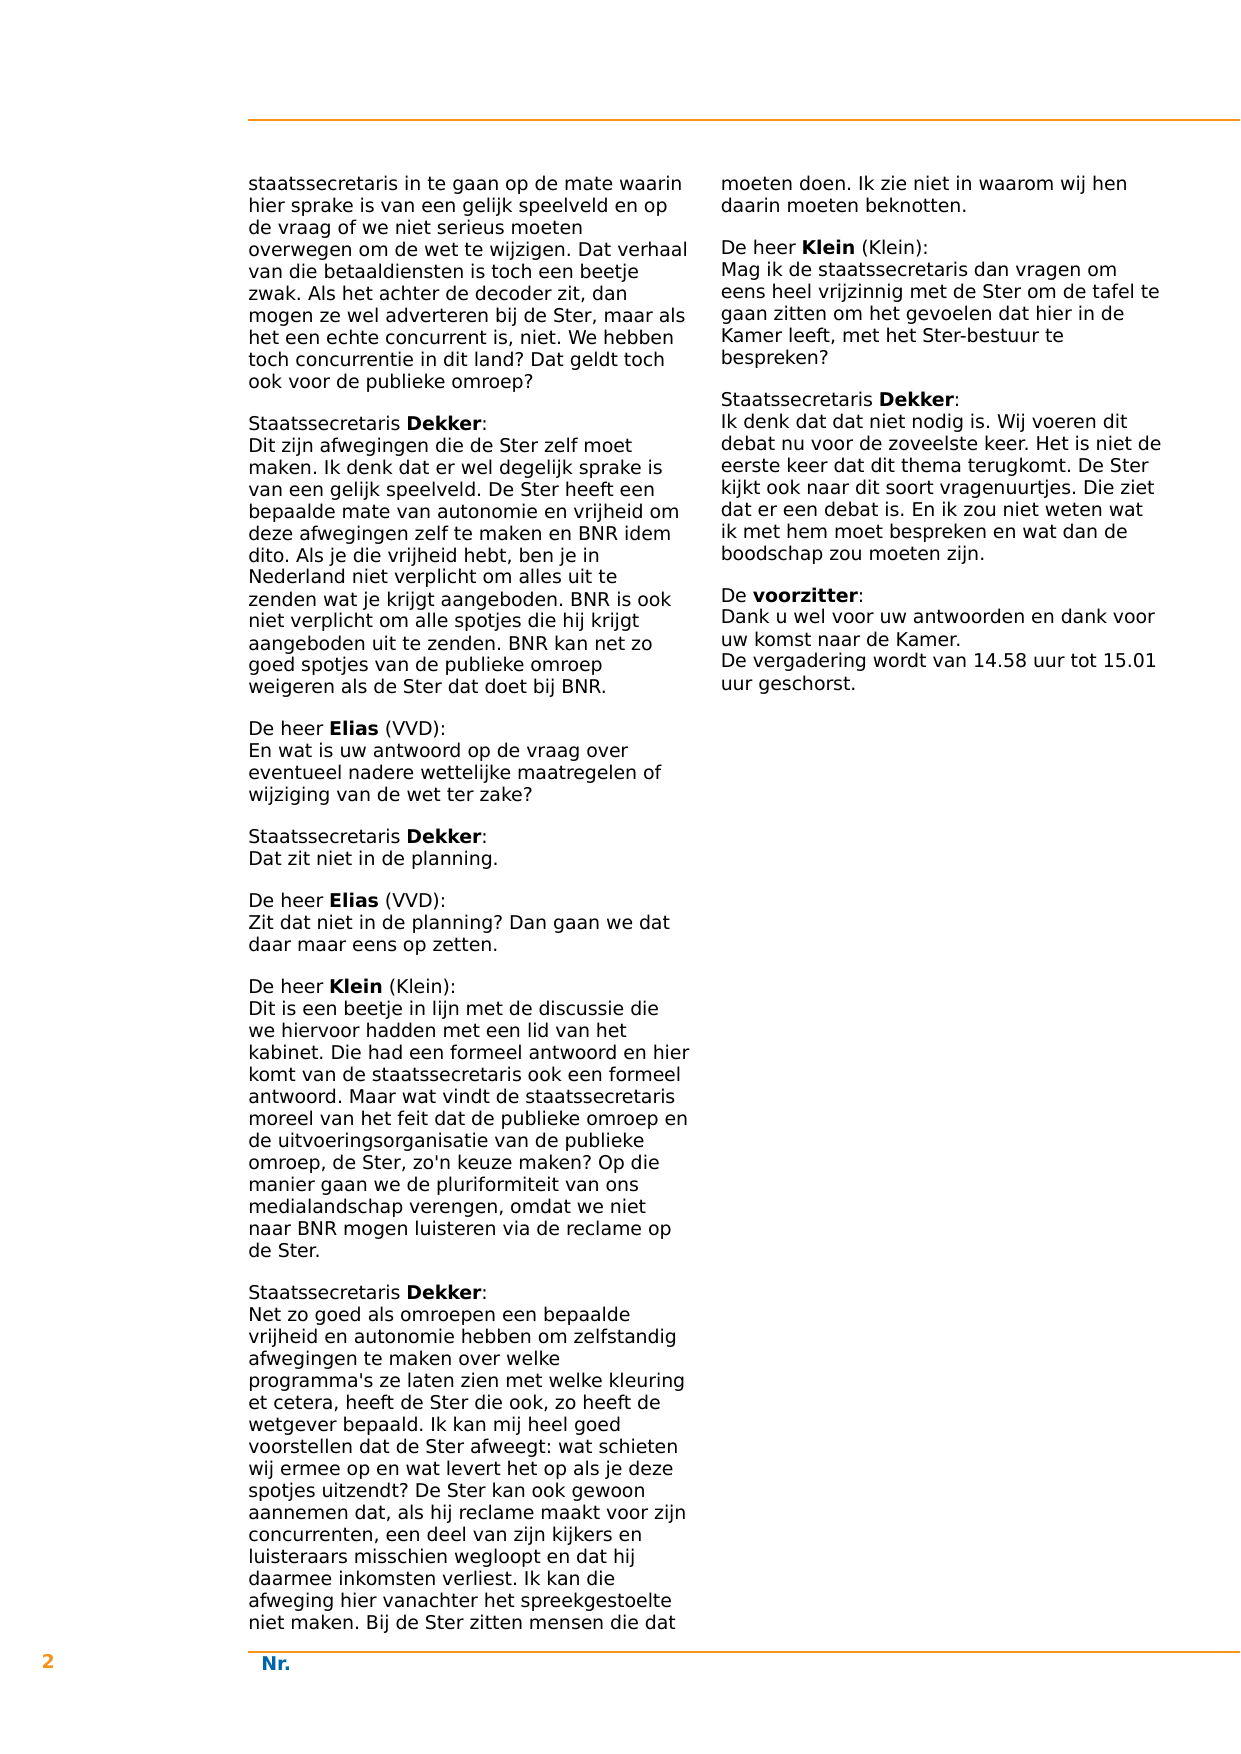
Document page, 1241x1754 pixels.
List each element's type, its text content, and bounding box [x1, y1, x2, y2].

text De heer Elias (VVD): [248, 718, 691, 740]
text De vergadering wordt van 14.58 uur tot 15.01 uur geschorst. [721, 650, 1163, 694]
text Zit dat niet in de planning? Dan gaan we dat daar maar eens op zetten. [248, 912, 691, 956]
text De heer Klein (Klein): [248, 976, 691, 998]
text Staatssecretaris Dekker: [248, 826, 691, 848]
text staatssecretaris in te gaan op de mate waarin hier sprake is van een gelijk speelveld en op de vraag of we niet serieus moeten overwegen om de wet te wijzigen. Dat verhaal van die betaaldiensten is toch een beetje zwak. Als het achter de decoder zit, dan mogen ze wel adverteren bij de Ster, maar als het een echte concurrent is, niet. We hebben toch concurrentie in dit land? Dat geldt toch ook voor de publieke omroep? [248, 173, 691, 393]
text moeten doen. Ik zie niet in waarom wij hen daarin moeten beknotten. [721, 173, 1163, 217]
text Staatssecretaris Dekker: [721, 389, 1163, 411]
text Staatssecretaris Dekker: [248, 1282, 691, 1304]
text Dat zit niet in de planning. [248, 848, 691, 870]
text Staatssecretaris Dekker: [248, 413, 691, 434]
text Mag ik de staatssecretaris dan vragen om eens heel vrijzinnig met de Ster om de tafel te gaan zitten om het gevoelen dat hier in de Kamer leeft, met het Ster-bestuur te bespreken? [721, 259, 1163, 369]
text Dit zijn afwegingen die de Ster zelf moet maken. Ik denk dat er wel degelijk sprake is van een gelijk speelveld. De Ster heeft een bepaalde mate van autonomie en vrijheid om deze afwegingen zelf te maken en BNR idem dito. Als je die vrijheid hebt, ben je in Nederland niet verplicht om alles uit te zenden wat je krijgt aangeboden. BNR is ook niet verplicht om alle spotjes die hij krijgt aangeboden uit te zenden. BNR kan net zo goed spotjes van de publieke omroep weigeren als de Ster dat doet bij BNR. [248, 434, 691, 698]
text Dank u wel voor uw antwoorden en dank voor uw komst naar de Kamer. [721, 606, 1163, 650]
text De heer Klein (Klein): [721, 237, 1163, 259]
text Net zo goed als omroepen een bepaalde vrijheid en autonomie hebben om zelfstandig afwegingen te maken over welke programma's ze laten zien met welke kleuring et cetera, heeft de Ster die ook, zo heeft de wetgever bepaald. Ik kan mij heel goed voorstellen dat de Ster afweegt: wat schieten wij ermee op en wat levert het op als je deze spotjes uitzendt? De Ster kan ook gewoon aannemen dat, als hij reclame maakt voor zijn concurrenten, een deel van zijn kijkers en luisteraars misschien wegloopt en dat hij daarmee inkomsten verliest. Ik kan die afweging hier vanachter het spreekgestoelte niet maken. Bij de Ster zitten mensen die dat [248, 1304, 691, 1633]
text Ik denk dat dat niet nodig is. Wij voeren dit debat nu voor de zoveelste keer. Het is niet de eerste keer dat dit thema terugkomt. De Ster kijkt ook naar dit soort vragenuurtjes. Die ziet dat er een debat is. En ik zou niet weten wat ik met hem moet bespreken en wat dan de boodschap zou moeten zijn. [721, 411, 1163, 564]
text De heer Elias (VVD): [248, 890, 691, 912]
text Dit is een beetje in lijn met de discussie die we hiervoor hadden met een lid van het kabinet. Die had een formeel antwoord en hier komt van de staatssecretaris ook een formeel antwoord. Maar wat vindt de staatssecretaris moreel van het feit dat de publieke omroep en de uitvoeringsorganisatie van de publieke omroep, de Ster, zo'n keuze maken? Op die manier gaan we de pluriformiteit van ons medialandschap verengen, omdat we niet naar BNR mogen luisteren via de reclame op de Ster. [248, 998, 691, 1262]
text De voorzitter: [721, 584, 1163, 606]
text En wat is uw antwoord op de vraag over eventueel nadere wettelijke maatregelen of wijziging van de wet ter zake? [248, 740, 691, 806]
